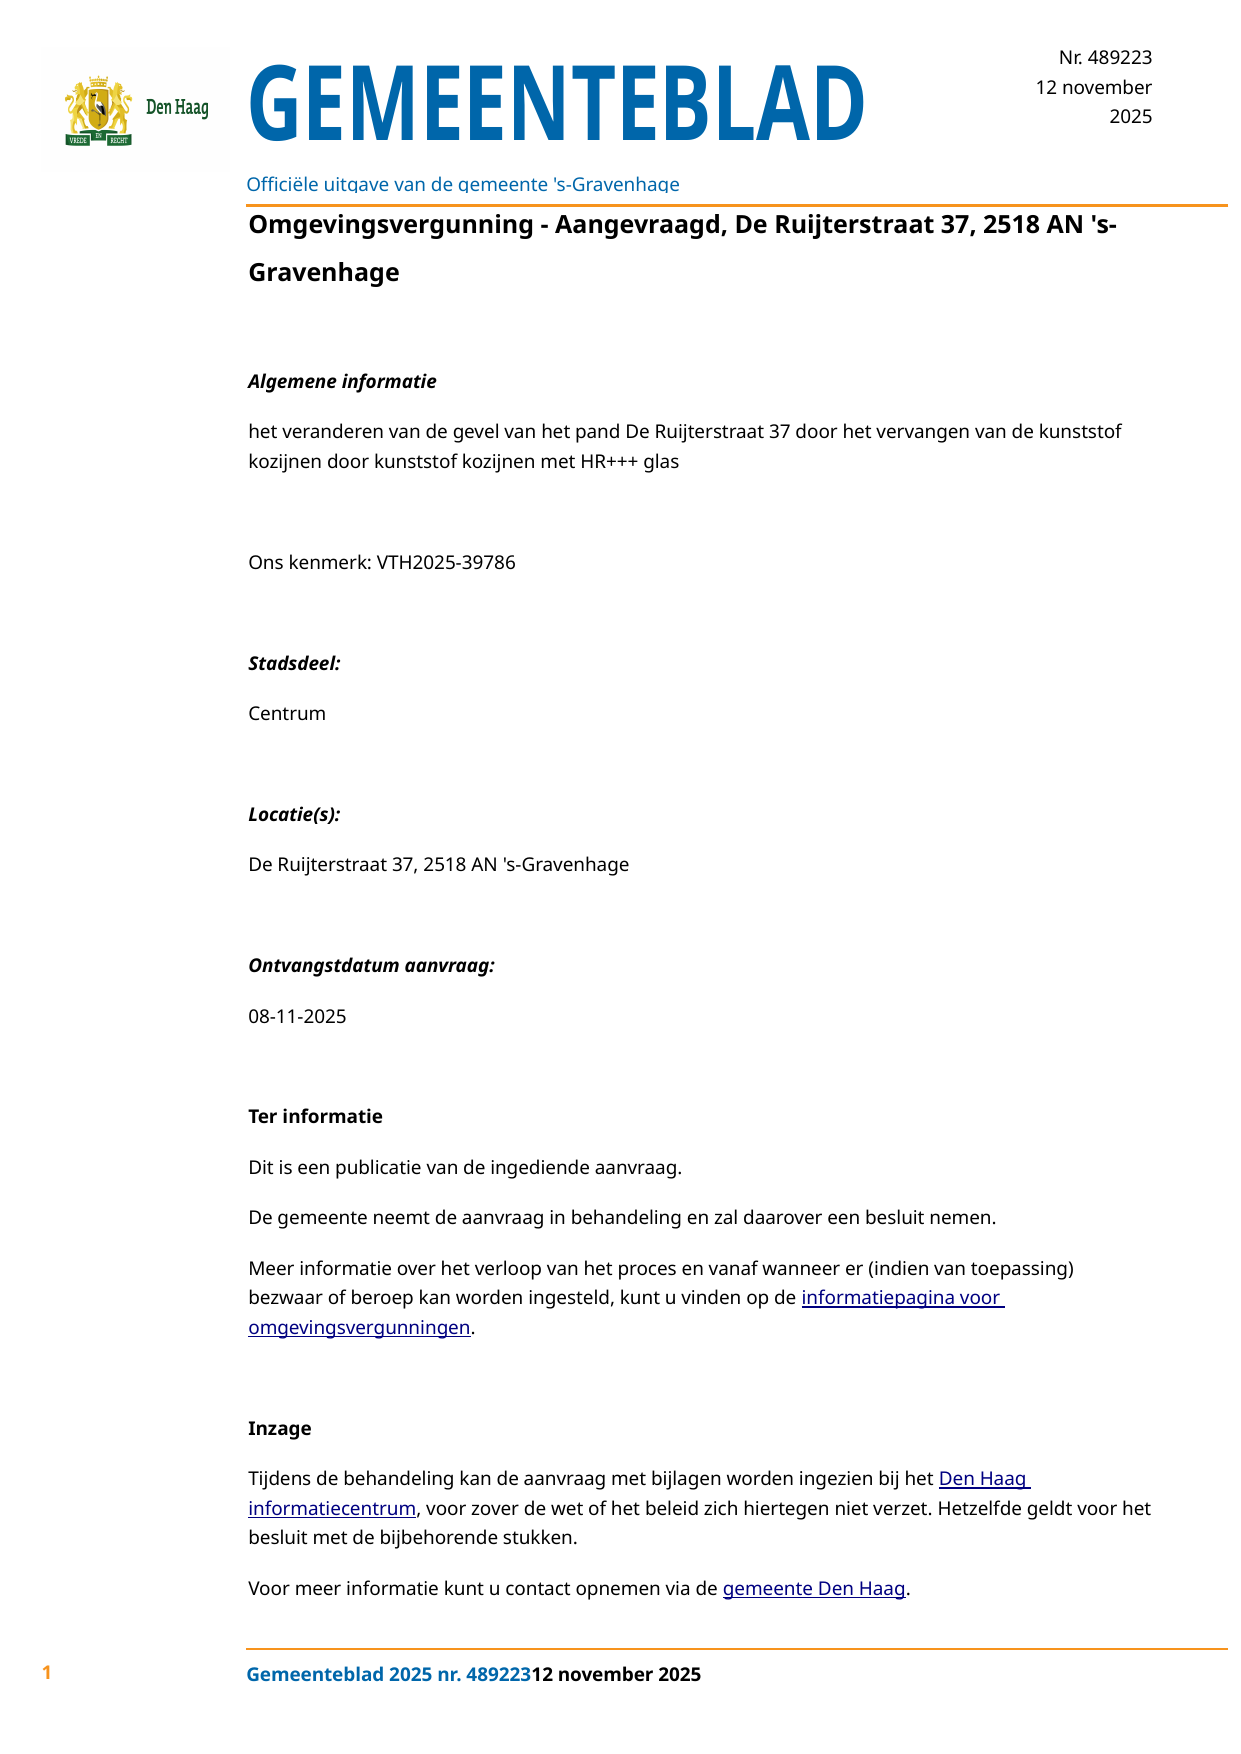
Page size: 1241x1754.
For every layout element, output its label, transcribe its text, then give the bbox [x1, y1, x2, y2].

text 08-11-2025 [248, 1003, 1152, 1029]
text Locatie(s): [248, 801, 1152, 827]
text Stadsdeel: [248, 650, 1152, 676]
picture [41, 47, 231, 172]
text Meer informatie over het verloop van het proces en vanaf wanneer er (indien van toepassing) bezwaar of beroep kan worden ingesteld, kunt u vinden op de informatiepagina voor omgevingsvergunningen. [248, 1255, 1152, 1340]
text het veranderen van de gevel van het pand De Ruijterstraat 37 door het vervangen van de kunststof kozijnen door kunststof kozijnen met HR+++ glas [248, 419, 1152, 474]
text Inzage [248, 1415, 1152, 1441]
text De Ruijterstraat 37, 2518 AN 's-Gravenhage [248, 852, 1152, 877]
text Dit is een publicatie van de ingediende aanvraag. [248, 1154, 1152, 1180]
text Ter informatie [248, 1104, 1152, 1129]
text Tijdens de behandeling kan de aanvraag met bijlagen worden ingezien bij het Den Haag informatiecentrum, voor zover de wet of het beleid zich hiertegen niet verzet. Hetzelfde geldt voor het besluit met de bijbehorende stukken. [248, 1465, 1152, 1550]
text Ontvangstdatum aanvraag: [248, 952, 1152, 978]
text Voor meer informatie kunt u contact opnemen via de gemeente Den Haag. [248, 1575, 1152, 1601]
text Algemene informatie [248, 368, 1152, 394]
text Centrum [248, 700, 1152, 726]
text Ons kenmerk: VTH2025-39786 [248, 549, 1152, 575]
text De gemeente neemt de aanvraag in behandeling en zal daarover een besluit nemen. [248, 1204, 1152, 1230]
text Omgevingsvergunning - Aangevraagd, De Ruijterstraat 37, 2518 AN 's-Gravenhage [248, 207, 1152, 288]
